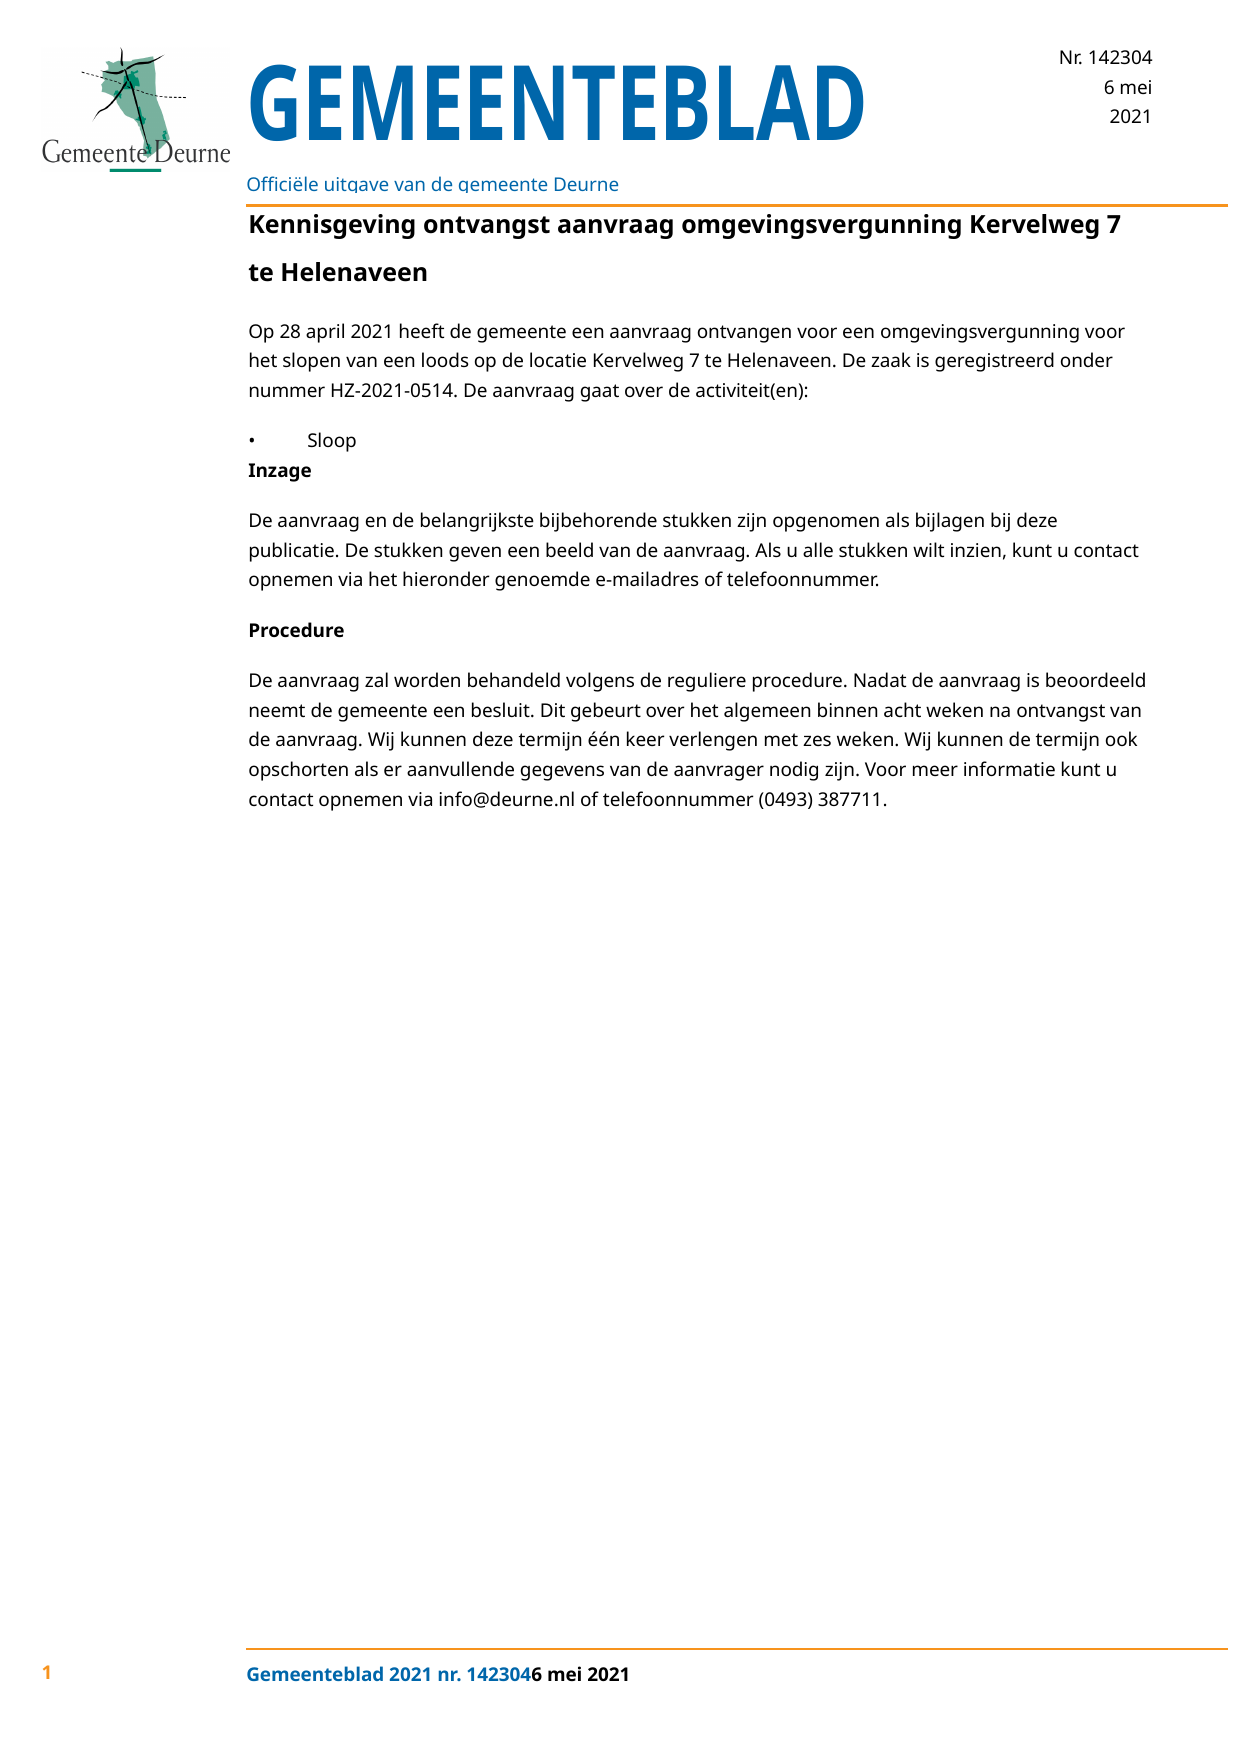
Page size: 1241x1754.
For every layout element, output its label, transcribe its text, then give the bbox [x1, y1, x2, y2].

text Inzage [248, 457, 1152, 483]
text De aanvraag zal worden behandeld volgens de reguliere procedure. Nadat de aanvraag is beoordeeld neemt de gemeente een besluit. Dit gebeurt over het algemeen binnen acht weken na ontvangst van de aanvraag. Wij kunnen deze termijn één keer verlengen met zes weken. Wij kunnen de termijn ook opschorten als er aanvullende gegevens van de aanvrager nodig zijn. Voor meer informatie kunt u contact opnemen via info@deurne.nl of telefoonnummer (0493) 387711. [248, 667, 1152, 812]
list Sloop [248, 427, 1152, 453]
text Kennisgeving ontvangst aanvraag omgevingsvergunning Kervelweg 7 te Helenaveen [248, 207, 1152, 288]
picture [41, 47, 231, 172]
text Procedure [248, 617, 1152, 643]
text Op 28 april 2021 heeft de gemeente een aanvraag ontvangen voor een omgevingsvergunning voor het slopen van een loods op de locatie Kervelweg 7 te Helenaveen. De zaak is geregistreerd onder nummer HZ-2021-0514. De aanvraag gaat over de activiteit(en): [248, 318, 1152, 403]
text De aanvraag en de belangrijkste bijbehorende stukken zijn opgenomen als bijlagen bij deze publicatie. De stukken geven een beeld van de aanvraag. Als u alle stukken wilt inzien, kunt u contact opnemen via het hieronder genoemde e-mailadres of telefoonnummer. [248, 507, 1152, 592]
